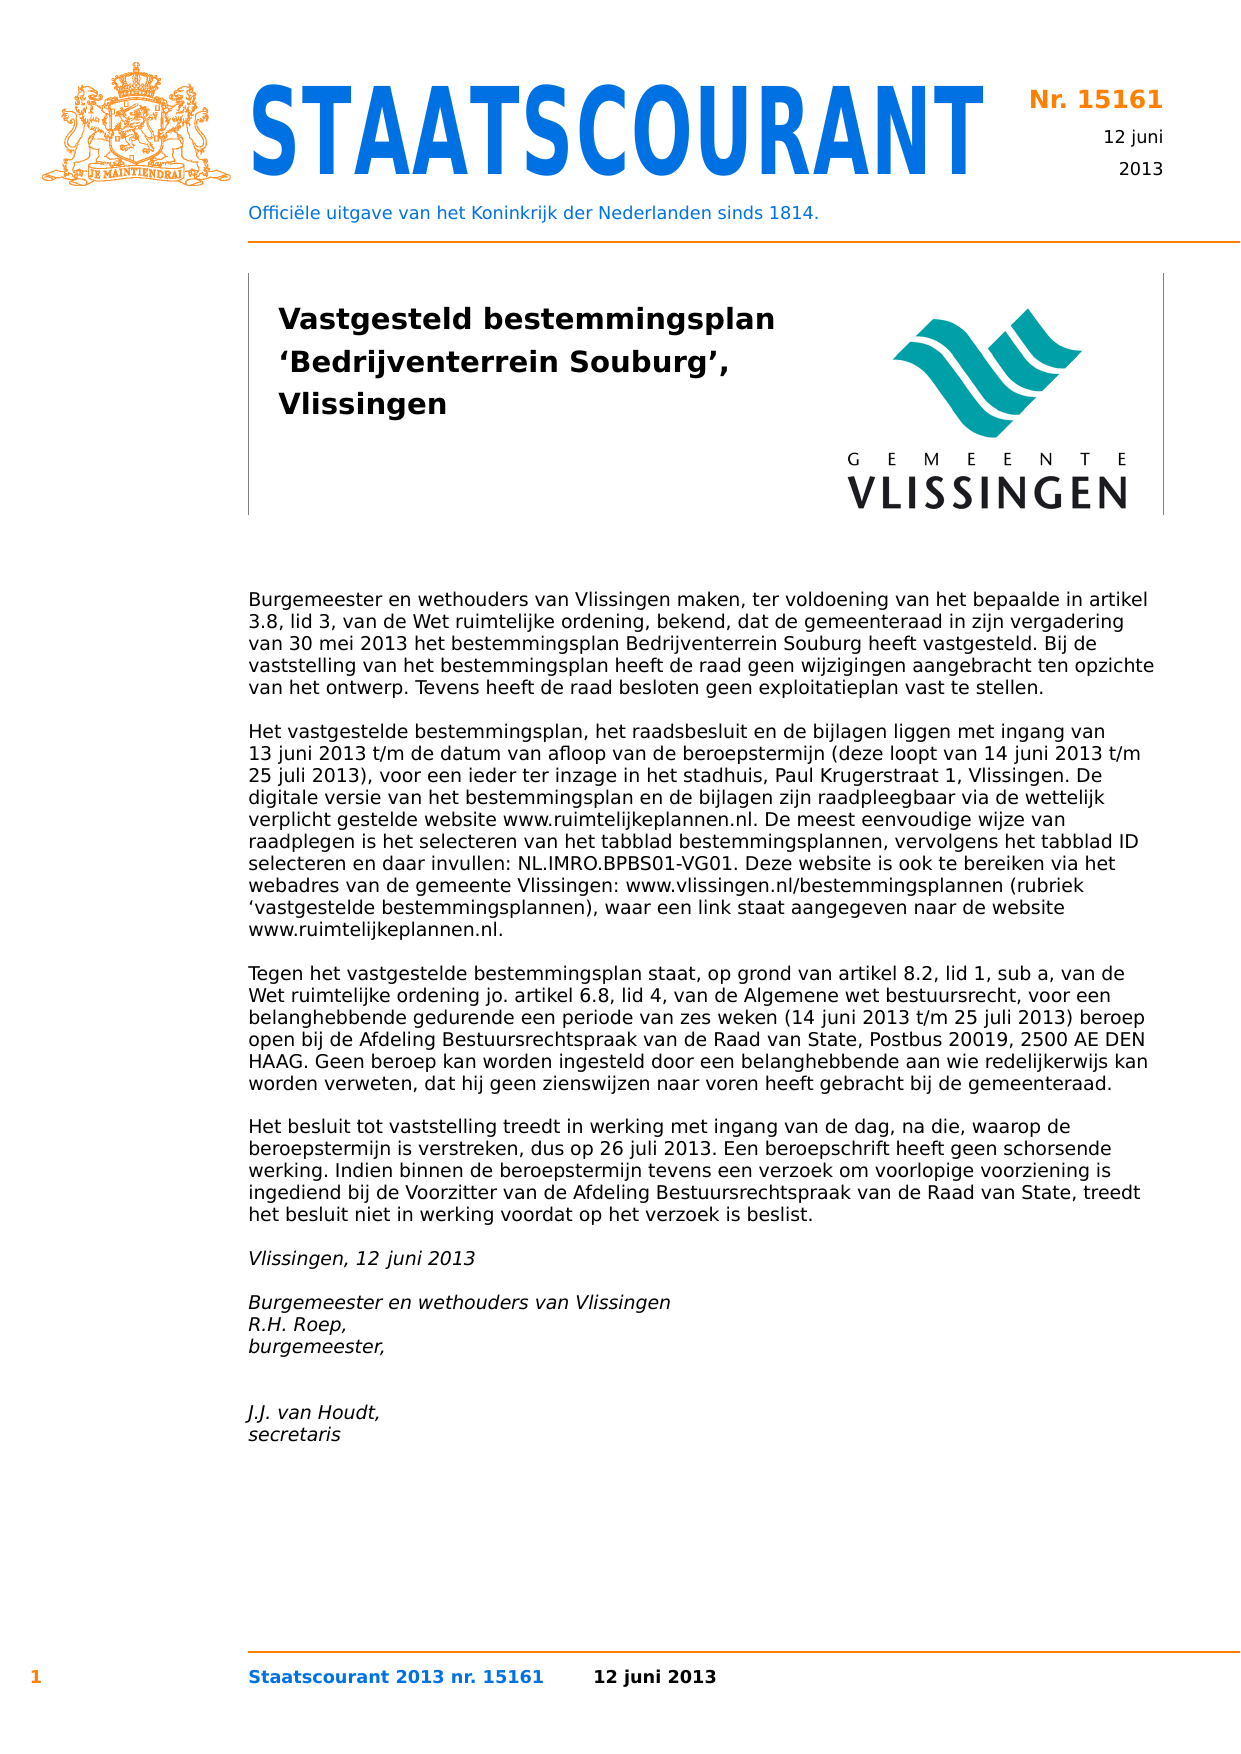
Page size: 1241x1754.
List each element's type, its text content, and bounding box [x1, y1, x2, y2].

table_header Nr. 15161 [998, 62, 1240, 121]
text Vlissingen, 12 juni 2013 [248, 1248, 1163, 1270]
table_cell Officiële uitgave van het Koninkrijk der Nederlanden sinds 1814. [248, 203, 1240, 241]
text Het vastgestelde bestemmingsplan, het raadsbesluit en de bijlagen liggen met ingang van 13 juni 2013 t/m de datum van afloop van de beroepstermijn (deze loopt van 14 juni 2013 t/m 25 juli 2013), voor een ieder ter inzage in het stadhuis, Paul Krugerstraat 1, Vlissingen. De digitale versie van het bestemmingsplan en de bijlagen zijn raadpleegbaar via de wettelijk verplicht gestelde website www.ruimtelijkeplannen.nl. De meest eenvoudige wijze van raadplegen is het selecteren van het tabblad bestemmingsplannen, vervolgens het tabblad ID selecteren en daar invullen: NL.IMRO.BPBS01-VG01. Deze website is ook te bereiken via het webadres van de gemeente Vlissingen: www.vlissingen.nl/bestemmingsplannen (rubriek ‘vastgestelde bestemmingsplannen), waar een link staat aangegeven naar de website www.ruimtelijkeplannen.nl. [248, 721, 1163, 941]
text Het besluit tot vaststelling treedt in werking met ingang van de dag, na die, waarop de beroepstermijn is verstreken, dus op 26 juli 2013. Een beroepschrift heeft geen schorsende werking. Indien binnen de beroepstermijn tevens een verzoek om voorlopige voorziening is ingediend bij de Voorzitter van de Afdeling Bestuursrechtspraak van de Raad van State, treedt het besluit niet in werking voordat op het verzoek is beslist. [248, 1116, 1163, 1226]
text Burgemeester en wethouders van Vlissingen maken, ter voldoening van het bepaalde in artikel 3.8, lid 3, van de Wet ruimtelijke ordening, bekend, dat de gemeenteraad in zijn vergadering van 30 mei 2013 het bestemmingsplan Bedrijventerrein Souburg heeft vastgesteld. Bij de vaststelling van het bestemmingsplan heeft de raad geen wijzigingen aangebracht ten opzichte van het ontwerp. Tevens heeft de raad besloten geen exploitatieplan vast te stellen. [248, 589, 1163, 699]
table_cell 2013 [998, 153, 1240, 203]
subtitle Vastgesteld bestemmingsplan ‘Bedrijventerrein Souburg’, Vlissingen [249, 273, 1163, 515]
table_header STAATSCOURANT [248, 62, 998, 203]
text Tegen het vastgestelde bestemmingsplan staat, op grond van artikel 8.2, lid 1, sub a, van de Wet ruimtelijke ordening jo. artikel 6.8, lid 4, van de Algemene wet bestuursrecht, voor een belanghebbende gedurende een periode van zes weken (14 juni 2013 t/m 25 juli 2013) beroep open bij de Afdeling Bestuursrechtspraak van de Raad van State, Postbus 20019, 2500 AE DEN HAAG. Geen beroep kan worden ingesteld door een belanghebbende aan wie redelijkerwijs kan worden verweten, dat hij geen zienswijzen naar voren heeft gebracht bij de gemeenteraad. [248, 963, 1163, 1094]
table_cell 12 juni [998, 121, 1240, 153]
picture [838, 302, 1134, 516]
text Burgemeester en wethouders van Vlissingen R.H. Roep, burgemeester, [248, 1292, 1163, 1358]
text J.J. van Houdt, secretaris [248, 1380, 1163, 1446]
table_header [25, 62, 248, 241]
picture [41, 62, 231, 186]
